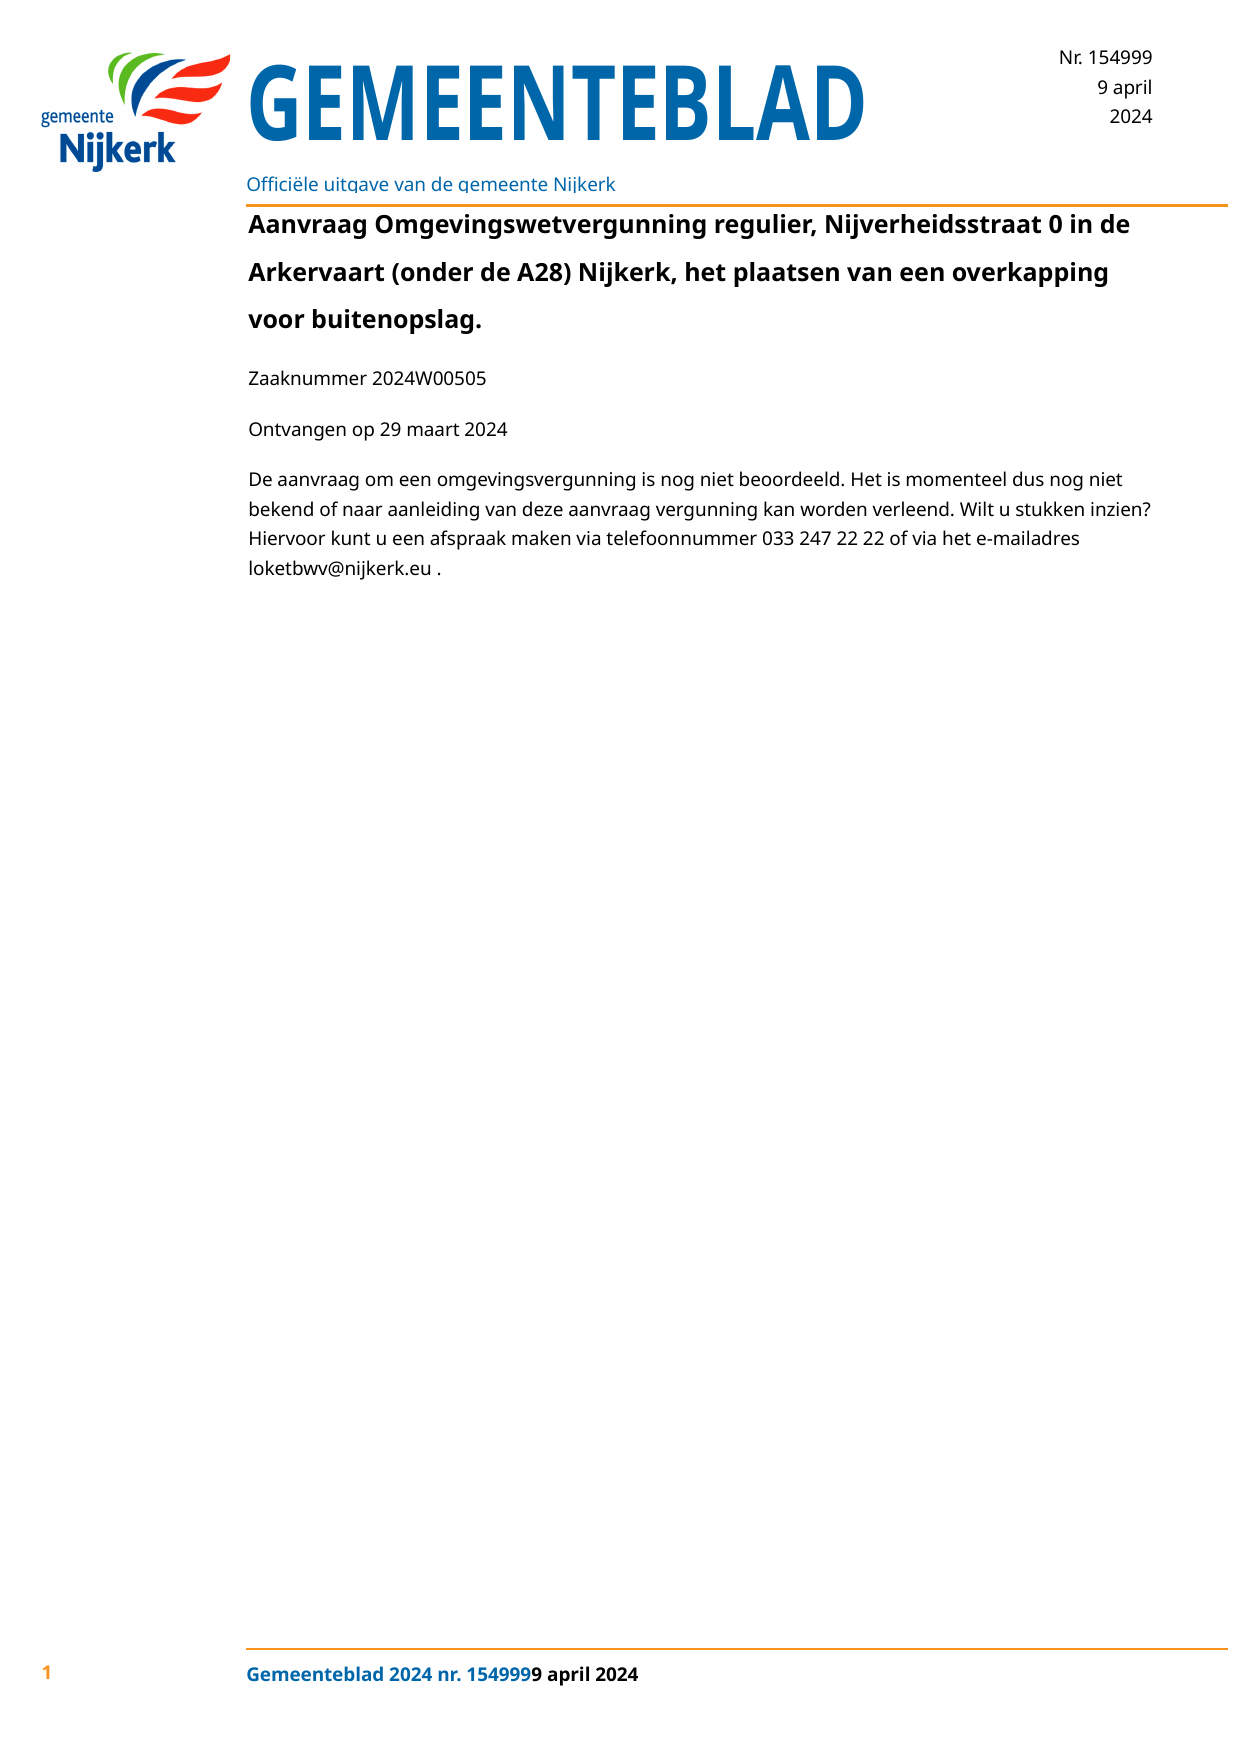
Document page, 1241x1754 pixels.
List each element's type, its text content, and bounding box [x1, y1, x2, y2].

text Zaaknummer 2024W00505 [248, 366, 1152, 391]
text Aanvraag Omgevingswetvergunning regulier, Nijverheidsstraat 0 in de Arkervaart (onder de A28) Nijkerk, het plaatsen van een overkapping voor buitenopslag. [248, 207, 1152, 336]
text De aanvraag om een omgevingsvergunning is nog niet beoordeeld. Het is momenteel dus nog niet bekend of naar aanleiding van deze aanvraag vergunning kan worden verleend. Wilt u stukken inzien? Hiervoor kunt u een afspraak maken via telefoonnummer 033 247 22 22 of via het e-mailadres loketbwv@nijkerk.eu . [248, 466, 1152, 581]
picture [41, 47, 231, 172]
text Ontvangen op 29 maart 2024 [248, 416, 1152, 442]
